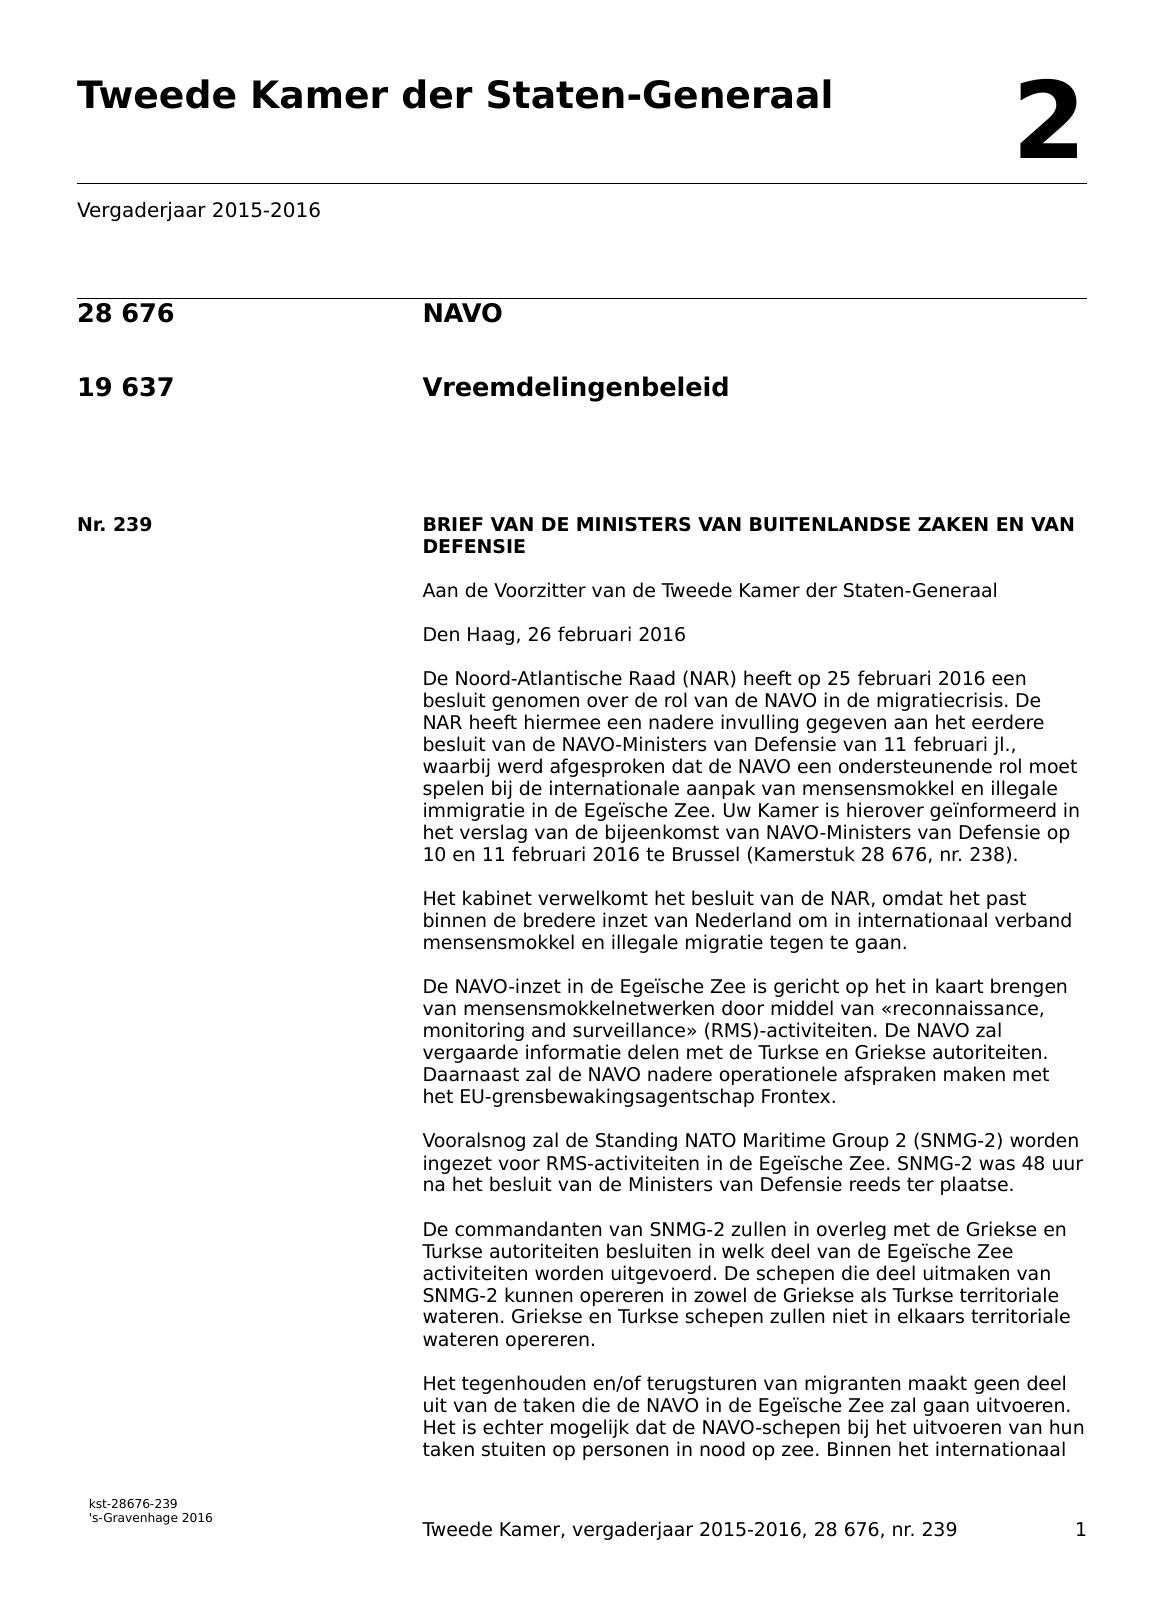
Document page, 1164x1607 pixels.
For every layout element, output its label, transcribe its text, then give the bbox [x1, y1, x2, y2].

text De commandanten van SNMG-2 zullen in overleg met de Griekse en Turkse autoriteiten besluiten in welk deel van de Egeïsche Zee activiteiten worden uitgevoerd. De schepen die deel uitmaken van SNMG-2 kunnen opereren in zowel de Griekse als Turkse territoriale wateren. Griekse en Turkse schepen zullen niet in elkaars territoriale wateren opereren. [422, 1218, 1087, 1350]
table_cell Vergaderjaar 2015-2016 [77, 184, 1087, 298]
subtitle 28 676 NAVO [77, 299, 1087, 329]
text De Noord-Atlantische Raad (NAR) heeft op 25 februari 2016 een besluit genomen over de rol van de NAVO in de migratiecrisis. De NAR heeft hiermee een nadere invulling gegeven aan het eerdere besluit van de NAVO-Ministers van Defensie van 11 februari jl., waarbij werd afgesproken dat de NAVO een ondersteunende rol moet spelen bij de internationale aanpak van mensensmokkel en illegale immigratie in de Egeïsche Zee. Uw Kamer is hierover geïnformeerd in het verslag van de bijeenkomst van NAVO-Ministers van Defensie op 10 en 11 februari 2016 te Brussel (Kamerstuk 28 676, nr. 238). [422, 668, 1087, 866]
text Het kabinet verwelkomt het besluit van de NAR, omdat het past binnen de bredere inzet van Nederland om in internationaal verband mensensmokkel en illegale migratie tegen te gaan. [422, 888, 1087, 954]
text Aan de Voorzitter van de Tweede Kamer der Staten-Generaal [422, 580, 1087, 602]
text Vooralsnog zal de Standing NATO Maritime Group 2 (SNMG-2) worden ingezet voor RMS-activiteiten in de Egeïsche Zee. SNMG-2 was 48 uur na het besluit van de Ministers van Defensie reeds ter plaatse. [422, 1130, 1087, 1196]
text Het tegenhouden en/of terugsturen van migranten maakt geen deel uit van de taken die de NAVO in de Egeïsche Zee zal gaan uitvoeren. Het is echter mogelijk dat de NAVO-schepen bij het uitvoeren van hun taken stuiten op personen in nood op zee. Binnen het internationaal [422, 1373, 1087, 1461]
text De NAVO-inzet in de Egeïsche Zee is gericht op het in kaart brengen van mensensmokkelnetwerken door middel van «reconnaissance, monitoring and surveillance» (RMS)-activiteiten. De NAVO zal vergaarde informatie delen met de Turkse en Griekse autoriteiten. Daarnaast zal de NAVO nadere operationele afspraken maken met het EU-grensbewakingsagentschap Frontex. [422, 976, 1087, 1108]
text 's-Gravenhage 2016 [88, 1511, 323, 1525]
subtitle Nr. 239 BRIEF VAN DE MINISTERS VAN BUITENLANDSE ZAKEN EN VAN DEFENSIE [77, 514, 1087, 558]
text kst-28676-239 [88, 1497, 323, 1511]
text Den Haag, 26 februari 2016 [422, 624, 1087, 646]
table_header 2 [886, 59, 1087, 183]
table_header Tweede Kamer der Staten-Generaal [77, 59, 886, 183]
subtitle 19 637 Vreemdelingenbeleid [77, 373, 1087, 403]
